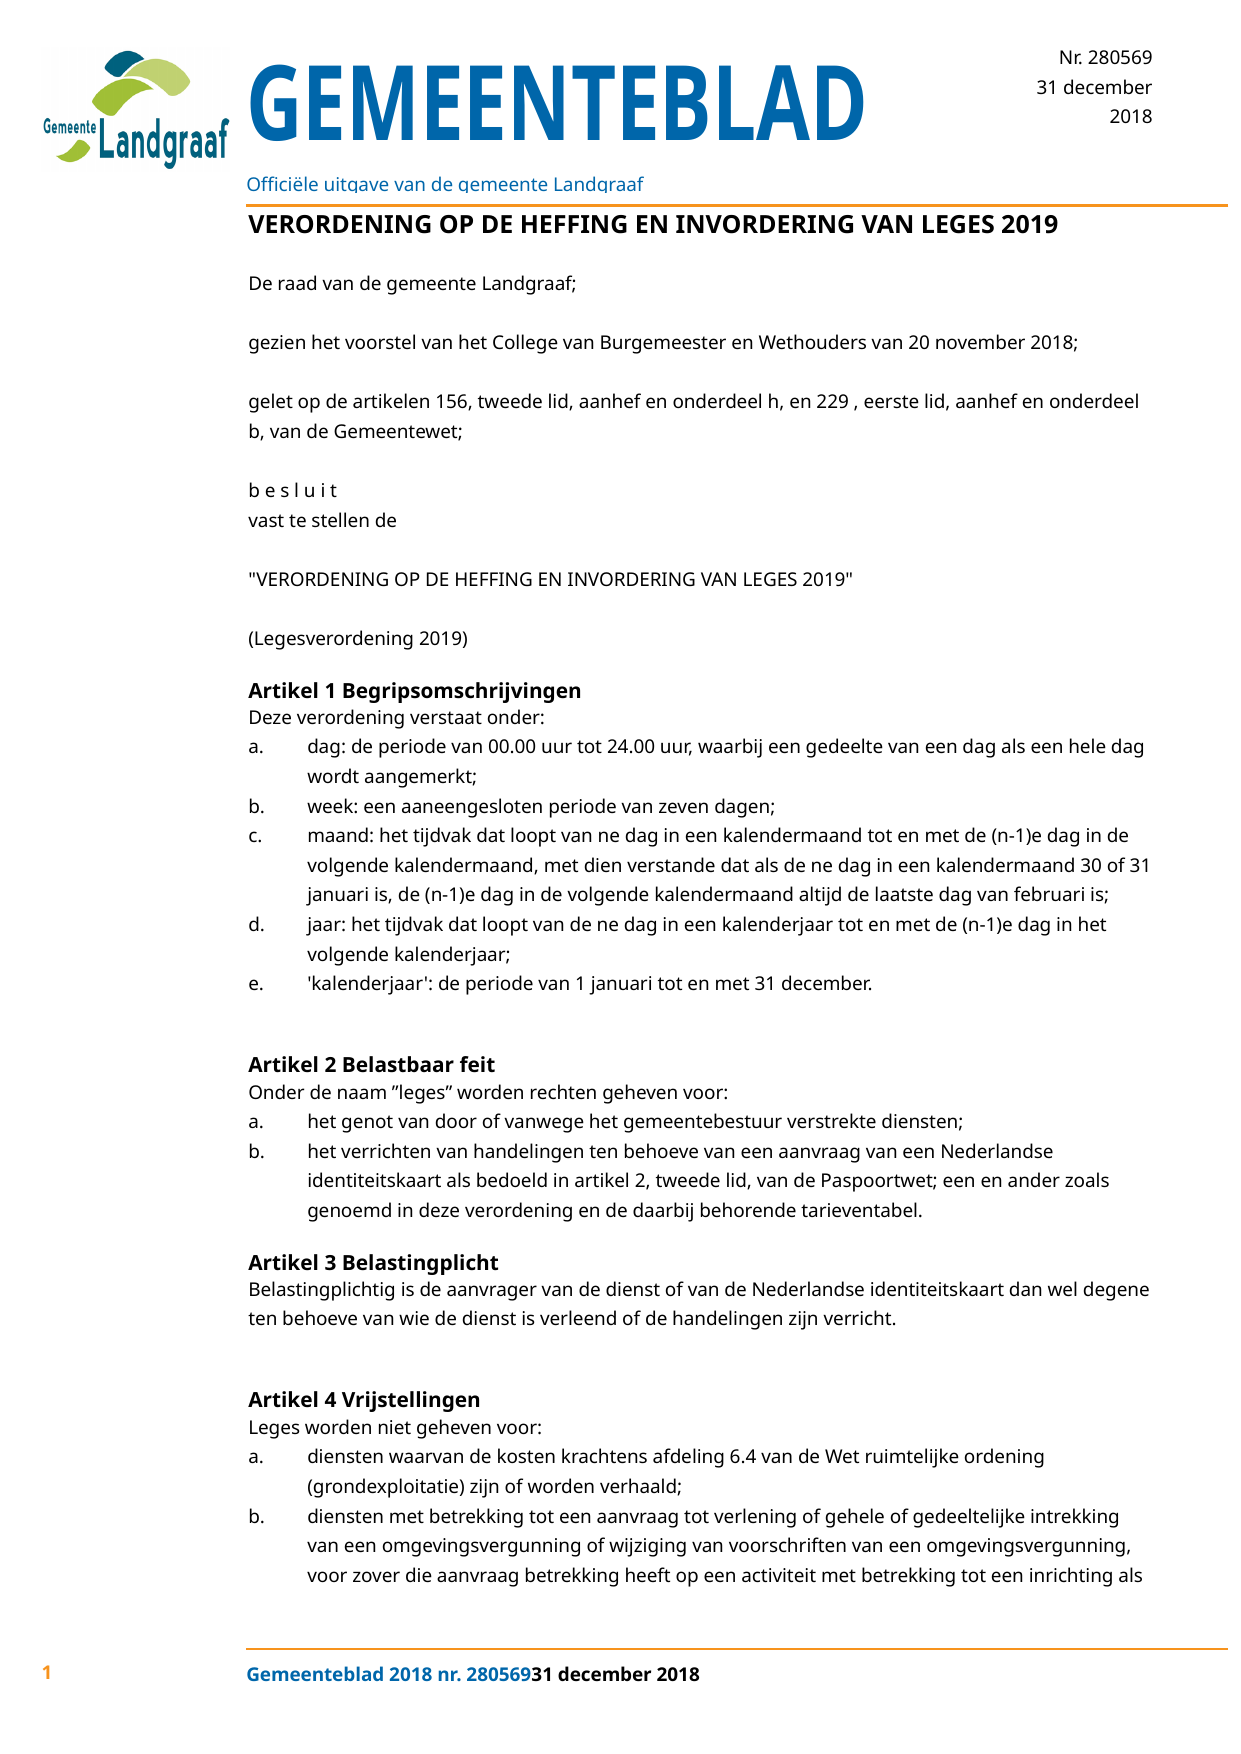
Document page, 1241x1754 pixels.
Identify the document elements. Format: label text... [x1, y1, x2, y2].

text Onder de naam ”leges” worden rechten geheven voor: [248, 1079, 1152, 1104]
picture [41, 47, 231, 172]
text vast te stellen de [248, 507, 1152, 533]
text Leges worden niet geheven voor: [248, 1414, 1152, 1440]
list maand: het tijdvak dat loopt van ne dag in een kalendermaand tot en met de (n-1)e dag in de volgende kalendermaand, met dien verstande dat als de ne dag in een kalendermaand 30 of 31 januari is, de (n-1)e dag in de volgende kalendermaand altijd de laatste dag van februari is; [248, 822, 1152, 907]
text Belastingplichtig is de aanvrager van de dienst of van de Nederlandse identiteitskaart dan wel degene ten behoeve van wie de dienst is verleend of de handelingen zijn verricht. [248, 1276, 1152, 1331]
list jaar: het tijdvak dat loopt van de ne dag in een kalenderjaar tot en met de (n-1)e dag in het volgende kalenderjaar; [248, 911, 1152, 967]
list dag: de periode van 00.00 uur tot 24.00 uur, waarbij een gedeelte van een dag als een hele dag wordt aangemerkt; [248, 734, 1152, 789]
text Deze verordening verstaat onder: [248, 704, 1152, 730]
text De raad van de gemeente Landgraaf; [248, 270, 1152, 296]
text Artikel 2 Belastbaar feit [248, 1050, 1152, 1079]
text Artikel 4 Vrijstellingen [248, 1386, 1152, 1414]
list het genot van door of vanwege het gemeentebestuur verstrekte diensten; [248, 1108, 1152, 1134]
text VERORDENING OP DE HEFFING EN INVORDERING VAN LEGES 2019 [248, 207, 1152, 241]
list week: een aaneengesloten periode van zeven dagen; [248, 793, 1152, 819]
list 'kalenderjaar': de periode van 1 januari tot en met 31 december. [248, 970, 1152, 996]
text Artikel 3 Belastingplicht [248, 1248, 1152, 1276]
text gelet op de artikelen 156, tweede lid, aanhef en onderdeel h, en 229 , eerste lid, aanhef en onderdeel b, van de Gemeentewet; [248, 389, 1152, 444]
text gezien het voorstel van het College van Burgemeester en Wethouders van 20 november 2018; [248, 329, 1152, 355]
list diensten waarvan de kosten krachtens afdeling 6.4 van de Wet ruimtelijke ordening (grondexploitatie) zijn of worden verhaald; [248, 1444, 1152, 1499]
list het verrichten van handelingen ten behoeve van een aanvraag van een Nederlandse identiteitskaart als bedoeld in artikel 2, tweede lid, van de Paspoortwet; een en ander zoals genoemd in deze verordening en de daarbij behorende tarieventabel. [248, 1138, 1152, 1223]
list diensten met betrekking tot een aanvraag tot verlening of gehele of gedeeltelijke intrekking van een omgevingsvergunning of wijziging van voorschriften van een omgevingsvergunning, voor zover die aanvraag betrekking heeft op een activiteit met betrekking tot een inrichting als [248, 1503, 1152, 1588]
text "VERORDENING OP DE HEFFING EN INVORDERING VAN LEGES 2019" [248, 566, 1152, 592]
text Artikel 1 Begripsomschrijvingen [248, 676, 1152, 704]
text (Legesverordening 2019) [248, 625, 1152, 651]
text b e s l u i t [248, 477, 1152, 503]
